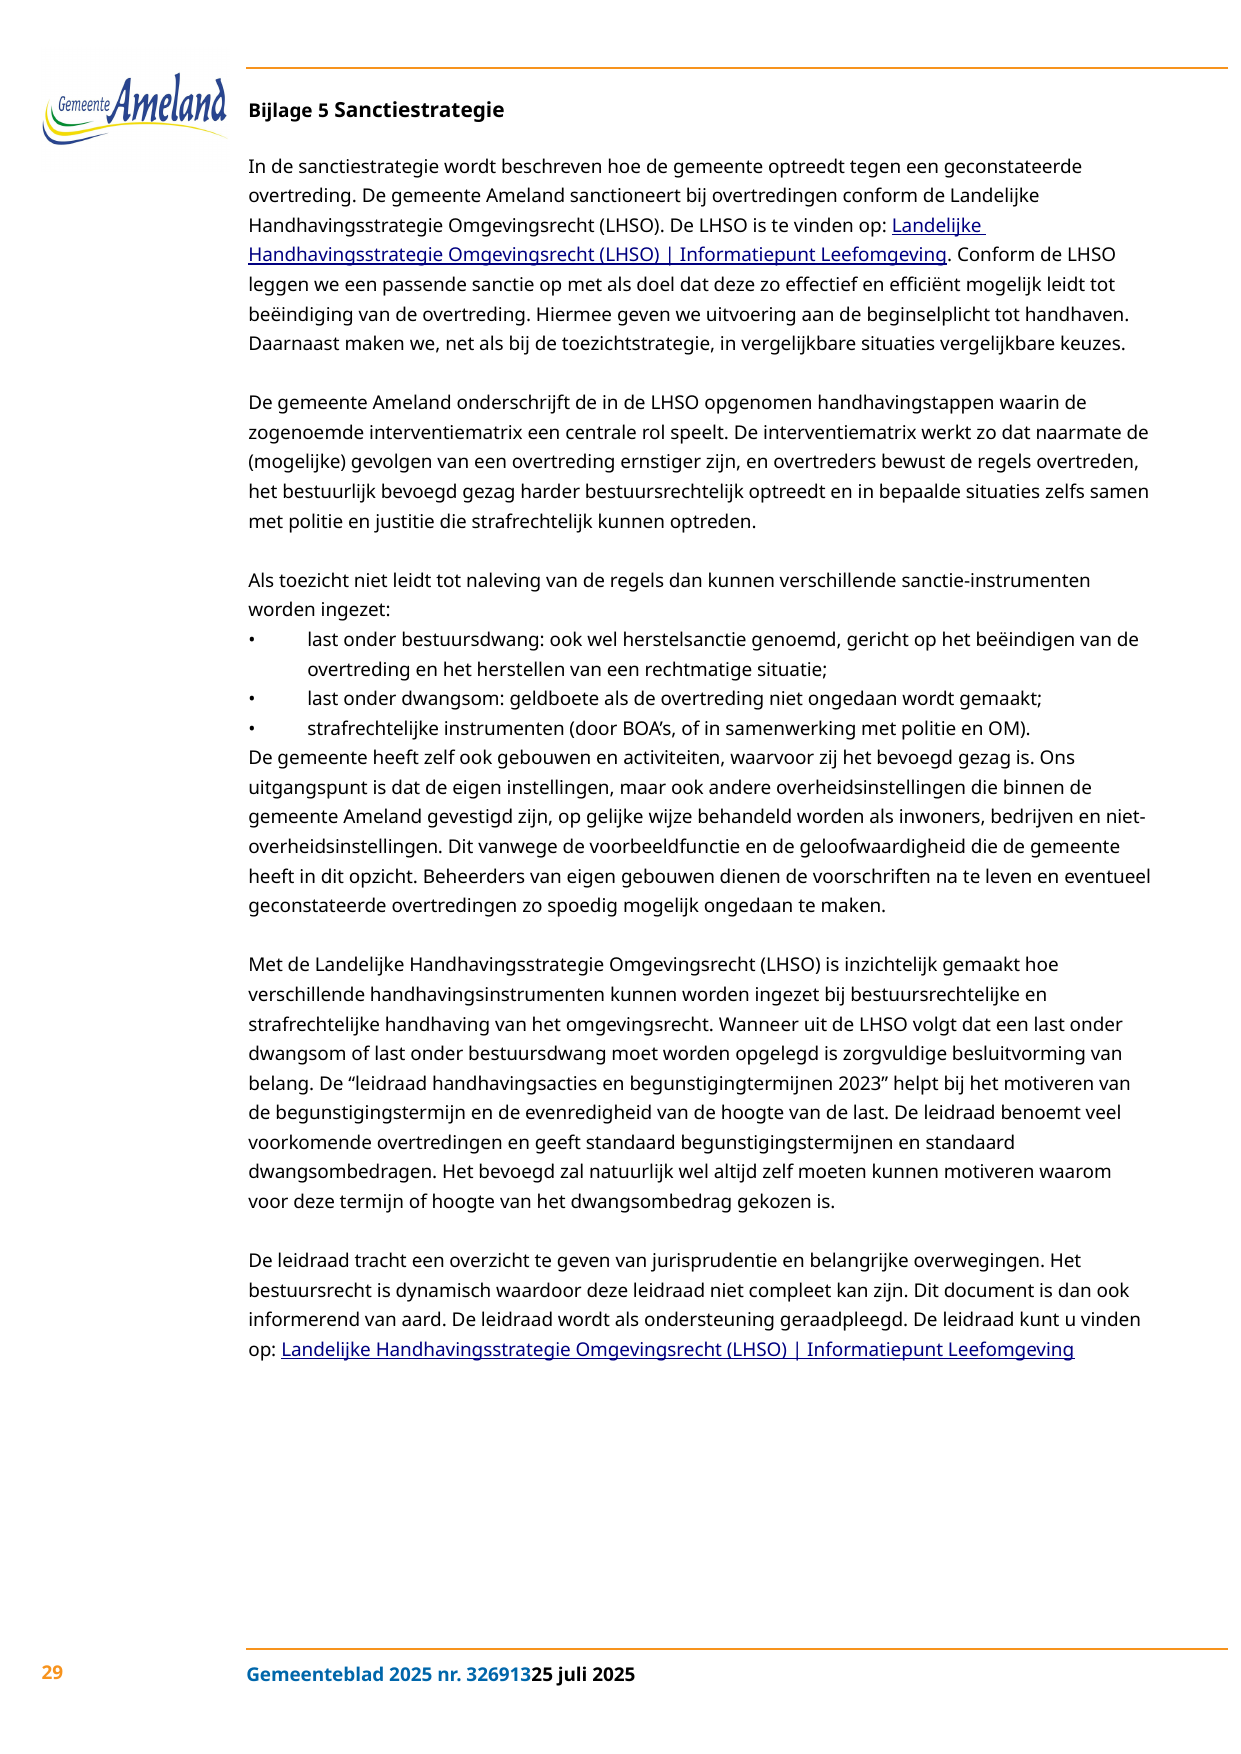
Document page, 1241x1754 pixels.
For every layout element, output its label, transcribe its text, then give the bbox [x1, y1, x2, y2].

text De gemeente Ameland onderschrijft de in de LHSO opgenomen handhavingstappen waarin de zogenoemde interventiematrix een centrale rol speelt. De interventiematrix werkt zo dat naarmate de (mogelijke) gevolgen van een overtreding ernstiger zijn, en overtreders bewust de regels overtreden, het bestuurlijk bevoegd gezag harder bestuursrechtelijk optreedt en in bepaalde situaties zelfs samen met politie en justitie die strafrechtelijk kunnen optreden. [248, 389, 1152, 534]
list last onder bestuursdwang: ook wel herstelsanctie genoemd, gericht op het beëindigen van de overtreding en het herstellen van een rechtmatige situatie; [248, 626, 1152, 682]
text Met de Landelijke Handhavingsstrategie Omgevingsrecht (LHSO) is inzichtelijk gemaakt hoe verschillende handhavingsinstrumenten kunnen worden ingezet bij bestuursrechtelijke en strafrechtelijke handhaving van het omgevingsrecht. Wanneer uit de LHSO volgt dat een last onder dwangsom of last onder bestuursdwang moet worden opgelegd is zorgvuldige besluitvorming van belang. De “leidraad handhavingsacties en begunstigingtermijnen 2023” helpt bij het motiveren van de begunstigingstermijn en de evenredigheid van de hoogte van de last. De leidraad benoemt veel voorkomende overtredingen en geeft standaard begunstigingstermijnen en standaard dwangsombedragen. Het bevoegd zal natuurlijk wel altijd zelf moeten kunnen motiveren waarom voor deze termijn of hoogte van het dwangsombedrag gekozen is. [248, 952, 1152, 1214]
text De gemeente heeft zelf ook gebouwen en activiteiten, waarvoor zij het bevoegd gezag is. Ons uitgangspunt is dat de eigen instellingen, maar ook andere overheidsinstellingen die binnen de gemeente Ameland gevestigd zijn, op gelijke wijze behandeld worden als inwoners, bedrijven en niet-overheidsinstellingen. Dit vanwege de voorbeeldfunctie en de geloofwaardigheid die de gemeente heeft in dit opzicht. Beheerders van eigen gebouwen dienen de voorschriften na te leven en eventueel geconstateerde overtredingen zo spoedig mogelijk ongedaan te maken. [248, 744, 1152, 918]
text In de sanctiestrategie wordt beschreven hoe de gemeente optreedt tegen een geconstateerde overtreding. De gemeente Ameland sanctioneert bij overtredingen conform de Landelijke Handhavingsstrategie Omgevingsrecht (LHSO). De LHSO is te vinden op: Landelijke Handhavingsstrategie Omgevingsrecht (LHSO) | Informatiepunt Leefomgeving. Conform de LHSO leggen we een passende sanctie op met als doel dat deze zo effectief en efficiënt mogelijk leidt tot beëindiging van de overtreding. Hiermee geven we uitvoering aan de beginselplicht tot handhaven. Daarnaast maken we, net als bij de toezichtstrategie, in vergelijkbare situaties vergelijkbare keuzes. [248, 153, 1152, 356]
text De leidraad tracht een overzicht te geven van jurisprudentie en belangrijke overwegingen. Het bestuursrecht is dynamisch waardoor deze leidraad niet compleet kan zijn. Dit document is dan ook informerend van aard. De leidraad wordt als ondersteuning geraadpleegd. De leidraad kunt u vinden op: Landelijke Handhavingsstrategie Omgevingsrecht (LHSO) | Informatiepunt Leefomgeving [248, 1247, 1152, 1362]
list strafrechtelijke instrumenten (door BOA’s, of in samenwerking met politie en OM). [248, 715, 1152, 741]
list last onder dwangsom: geldboete als de overtreding niet ongedaan wordt gemaakt; [248, 685, 1152, 711]
text Bijlage 5 Sanctiestrategie [248, 95, 1152, 123]
text Als toezicht niet leidt tot naleving van de regels dan kunnen verschillende sanctie-instrumenten worden ingezet: [248, 567, 1152, 622]
picture [41, 47, 231, 172]
